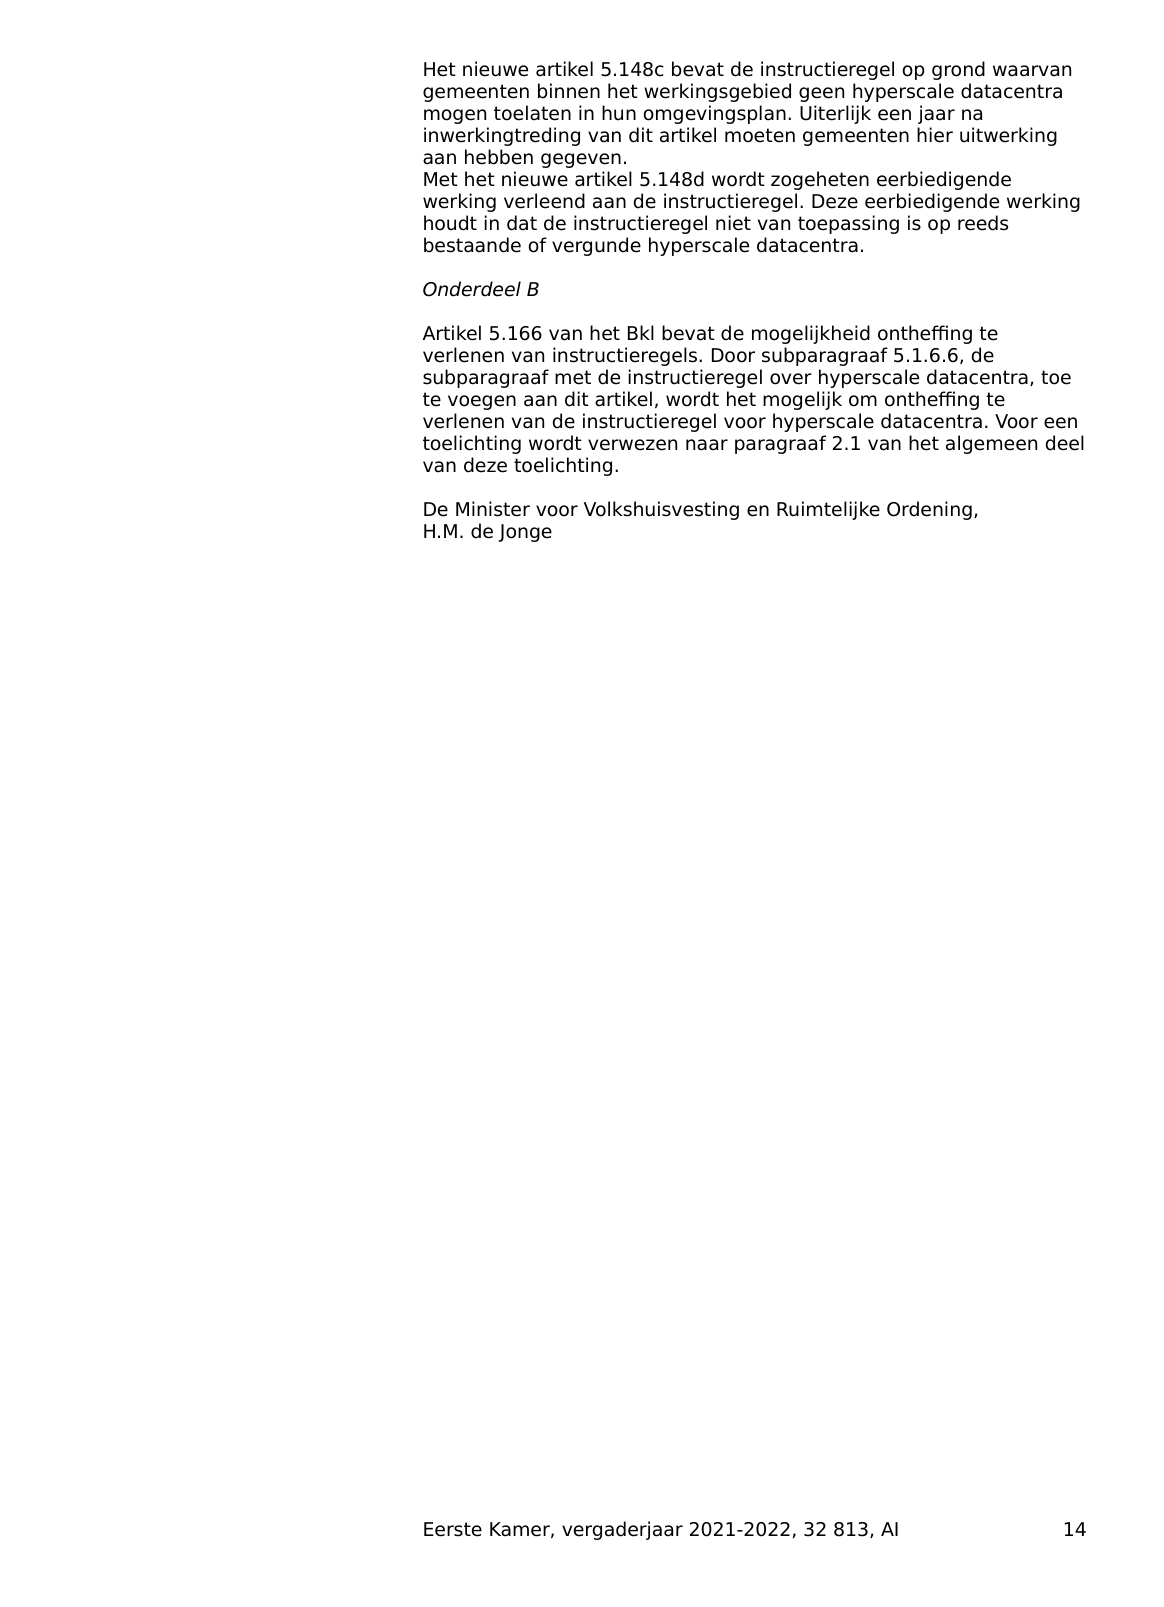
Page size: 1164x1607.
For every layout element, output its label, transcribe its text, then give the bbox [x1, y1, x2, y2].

subtitle Onderdeel B [422, 279, 1087, 301]
text Met het nieuwe artikel 5.148d wordt zogeheten eerbiedigende werking verleend aan de instructieregel. Deze eerbiedigende werking houdt in dat de instructieregel niet van toepassing is op reeds bestaande of vergunde hyperscale datacentra. [422, 169, 1087, 257]
text Het nieuwe artikel 5.148c bevat de instructieregel op grond waarvan gemeenten binnen het werkingsgebied geen hyperscale datacentra mogen toelaten in hun omgevingsplan. Uiterlijk een jaar na inwerkingtreding van dit artikel moeten gemeenten hier uitwerking aan hebben gegeven. [422, 59, 1087, 169]
text De Minister voor Volkshuisvesting en Ruimtelijke Ordening, H.M. de Jonge [422, 499, 1087, 543]
text Artikel 5.166 van het Bkl bevat de mogelijkheid ontheffing te verlenen van instructieregels. Door subparagraaf 5.1.6.6, de subparagraaf met de instructieregel over hyperscale datacentra, toe te voegen aan dit artikel, wordt het mogelijk om ontheffing te verlenen van de instructieregel voor hyperscale datacentra. Voor een toelichting wordt verwezen naar paragraaf 2.1 van het algemeen deel van deze toelichting. [422, 323, 1087, 477]
